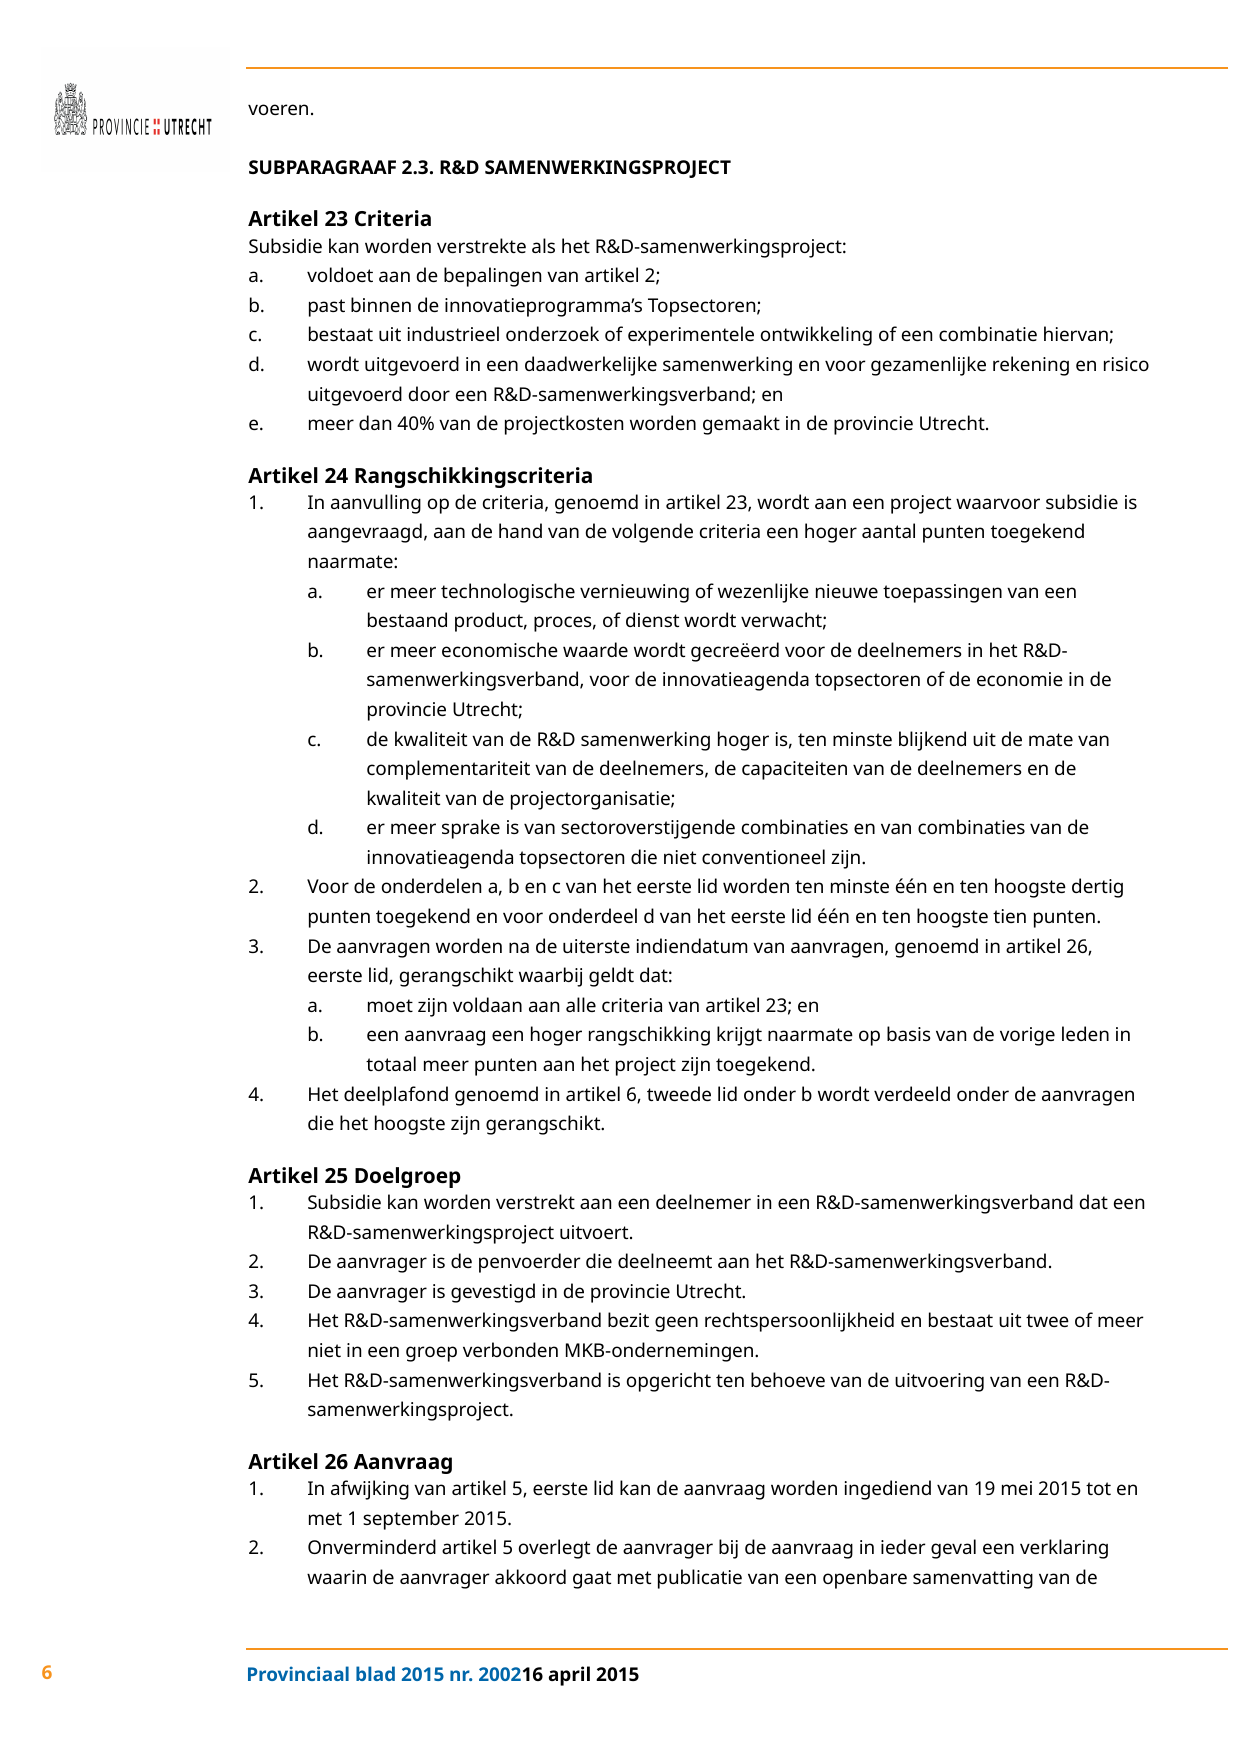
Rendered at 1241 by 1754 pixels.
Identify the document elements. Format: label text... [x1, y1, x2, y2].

list Voor de onderdelen a, b en c van het eerste lid worden ten minste één en ten hoogste dertig punten toegekend en voor onderdeel d van het eerste lid één en ten hoogste tien punten. [248, 874, 1152, 929]
text voeren. [248, 95, 1152, 121]
list bestaat uit industrieel onderzoek of experimentele ontwikkeling of een combinatie hiervan; [248, 322, 1152, 347]
list Het R&D-samenwerkingsverband is opgericht ten behoeve van de uitvoering van een R&D-samenwerkingsproject. [248, 1367, 1152, 1422]
list voldoet aan de bepalingen van artikel 2; [248, 262, 1152, 288]
list moet zijn voldaan aan alle criteria van artikel 23; en [307, 992, 1152, 1018]
list een aanvraag een hoger rangschikking krijgt naarmate op basis van de vorige leden in totaal meer punten aan het project zijn toegekend. [307, 1022, 1152, 1077]
list Het deelplafond genoemd in artikel 6, tweede lid onder b wordt verdeeld onder de aanvragen die het hoogste zijn gerangschikt. [248, 1081, 1152, 1136]
list In aanvulling op de criteria, genoemd in artikel 23, wordt aan een project waarvoor subsidie is aangevraagd, aan de hand van de volgende criteria een hoger aantal punten toegekend naarmate: [248, 489, 1152, 574]
picture [41, 47, 231, 172]
list Onverminderd artikel 5 overlegt de aanvrager bij de aanvraag in ieder geval een verklaring waarin de aanvrager akkoord gaat met publicatie van een openbare samenvatting van de [248, 1534, 1152, 1590]
text Artikel 25 Doelgroep [248, 1161, 1152, 1189]
text Artikel 24 Rangschikkingscriteria [248, 461, 1152, 489]
list er meer technologische vernieuwing of wezenlijke nieuwe toepassingen van een bestaand product, proces, of dienst wordt verwacht; [307, 578, 1152, 633]
text Artikel 23 Criteria [248, 204, 1152, 233]
list past binnen de innovatieprogramma’s Topsectoren; [248, 292, 1152, 318]
list Het R&D-samenwerkingsverband bezit geen rechtspersoonlijkheid en bestaat uit twee of meer niet in een groep verbonden MKB-ondernemingen. [248, 1308, 1152, 1363]
list Subsidie kan worden verstrekt aan een deelnemer in een R&D-samenwerkingsverband dat een R&D-samenwerkingsproject uitvoert. [248, 1189, 1152, 1244]
text Artikel 26 Aanvraag [248, 1447, 1152, 1475]
list meer dan 40% van de projectkosten worden gemaakt in de provincie Utrecht. [248, 410, 1152, 436]
text Subsidie kan worden verstrekte als het R&D-samenwerkingsproject: [248, 233, 1152, 258]
list De aanvrager is de penvoerder die deelneemt aan het R&D-samenwerkingsverband. [248, 1248, 1152, 1274]
list er meer economische waarde wordt gecreëerd voor de deelnemers in het R&D-samenwerkingsverband, voor de innovatieagenda topsectoren of de economie in de provincie Utrecht; [307, 637, 1152, 722]
list wordt uitgevoerd in een daadwerkelijke samenwerking en voor gezamenlijke rekening en risico uitgevoerd door een R&D-samenwerkingsverband; en [248, 351, 1152, 406]
list De aanvragen worden na de uiterste indiendatum van aanvragen, genoemd in artikel 26, eerste lid, gerangschikt waarbij geldt dat: [248, 933, 1152, 988]
list In afwijking van artikel 5, eerste lid kan de aanvraag worden ingediend van 19 mei 2015 tot en met 1 september 2015. [248, 1475, 1152, 1531]
list De aanvrager is gevestigd in de provincie Utrecht. [248, 1278, 1152, 1304]
text SUBPARAGRAAF 2.3. R&D SAMENWERKINGSPROJECT [248, 154, 1152, 180]
list de kwaliteit van de R&D samenwerking hoger is, ten minste blijkend uit de mate van complementariteit van de deelnemers, de capaciteiten van de deelnemers en de kwaliteit van de projectorganisatie; [307, 726, 1152, 811]
list er meer sprake is van sectoroverstijgende combinaties en van combinaties van de innovatieagenda topsectoren die niet conventioneel zijn. [307, 814, 1152, 870]
